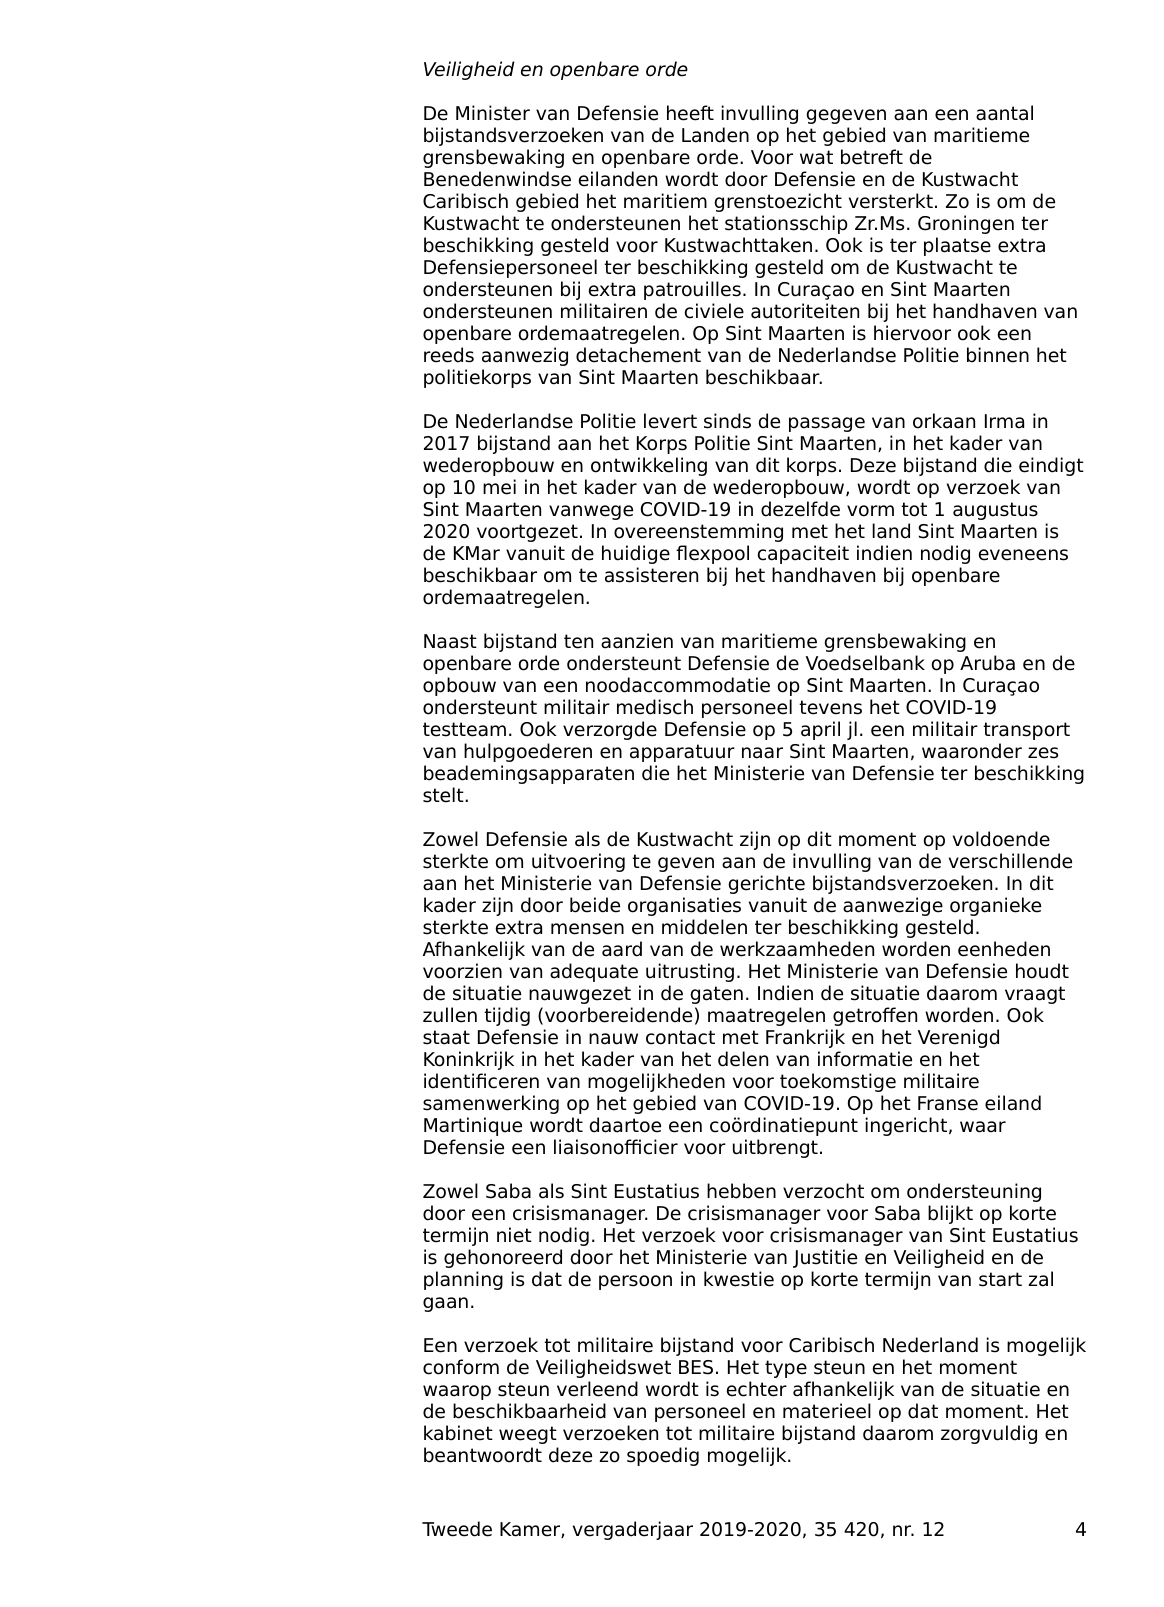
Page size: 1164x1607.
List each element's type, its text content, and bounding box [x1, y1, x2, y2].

text Zowel Saba als Sint Eustatius hebben verzocht om ondersteuning door een crisismanager. De crisismanager voor Saba blijkt op korte termijn niet nodig. Het verzoek voor crisismanager van Sint Eustatius is gehonoreerd door het Ministerie van Justitie en Veiligheid en de planning is dat de persoon in kwestie op korte termijn van start zal gaan. [422, 1181, 1087, 1313]
subtitle Veiligheid en openbare orde [422, 59, 1087, 81]
text Zowel Defensie als de Kustwacht zijn op dit moment op voldoende sterkte om uitvoering te geven aan de invulling van de verschillende aan het Ministerie van Defensie gerichte bijstandsverzoeken. In dit kader zijn door beide organisaties vanuit de aanwezige organieke sterkte extra mensen en middelen ter beschikking gesteld. Afhankelijk van de aard van de werkzaamheden worden eenheden voorzien van adequate uitrusting. Het Ministerie van Defensie houdt de situatie nauwgezet in de gaten. Indien de situatie daarom vraagt zullen tijdig (voorbereidende) maatregelen getroffen worden. Ook staat Defensie in nauw contact met Frankrijk en het Verenigd Koninkrijk in het kader van het delen van informatie en het identificeren van mogelijkheden voor toekomstige militaire samenwerking op het gebied van COVID-19. Op het Franse eiland Martinique wordt daartoe een coördinatiepunt ingericht, waar Defensie een liaisonofficier voor uitbrengt. [422, 829, 1087, 1159]
text Een verzoek tot militaire bijstand voor Caribisch Nederland is mogelijk conform de Veiligheidswet BES. Het type steun en het moment waarop steun verleend wordt is echter afhankelijk van de situatie en de beschikbaarheid van personeel en materieel op dat moment. Het kabinet weegt verzoeken tot militaire bijstand daarom zorgvuldig en beantwoordt deze zo spoedig mogelijk. [422, 1335, 1087, 1467]
text De Minister van Defensie heeft invulling gegeven aan een aantal bijstandsverzoeken van de Landen op het gebied van maritieme grensbewaking en openbare orde. Voor wat betreft de Benedenwindse eilanden wordt door Defensie en de Kustwacht Caribisch gebied het maritiem grenstoezicht versterkt. Zo is om de Kustwacht te ondersteunen het stationsschip Zr.Ms. Groningen ter beschikking gesteld voor Kustwachttaken. Ook is ter plaatse extra Defensiepersoneel ter beschikking gesteld om de Kustwacht te ondersteunen bij extra patrouilles. In Curaçao en Sint Maarten ondersteunen militairen de civiele autoriteiten bij het handhaven van openbare ordemaatregelen. Op Sint Maarten is hiervoor ook een reeds aanwezig detachement van de Nederlandse Politie binnen het politiekorps van Sint Maarten beschikbaar. [422, 103, 1087, 389]
text Naast bijstand ten aanzien van maritieme grensbewaking en openbare orde ondersteunt Defensie de Voedselbank op Aruba en de opbouw van een noodaccommodatie op Sint Maarten. In Curaçao ondersteunt militair medisch personeel tevens het COVID-19 testteam. Ook verzorgde Defensie op 5 april jl. een militair transport van hulpgoederen en apparatuur naar Sint Maarten, waaronder zes beademingsapparaten die het Ministerie van Defensie ter beschikking stelt. [422, 631, 1087, 807]
text De Nederlandse Politie levert sinds de passage van orkaan Irma in 2017 bijstand aan het Korps Politie Sint Maarten, in het kader van wederopbouw en ontwikkeling van dit korps. Deze bijstand die eindigt op 10 mei in het kader van de wederopbouw, wordt op verzoek van Sint Maarten vanwege COVID-19 in dezelfde vorm tot 1 augustus 2020 voortgezet. In overeenstemming met het land Sint Maarten is de KMar vanuit de huidige flexpool capaciteit indien nodig eveneens beschikbaar om te assisteren bij het handhaven bij openbare ordemaatregelen. [422, 411, 1087, 609]
